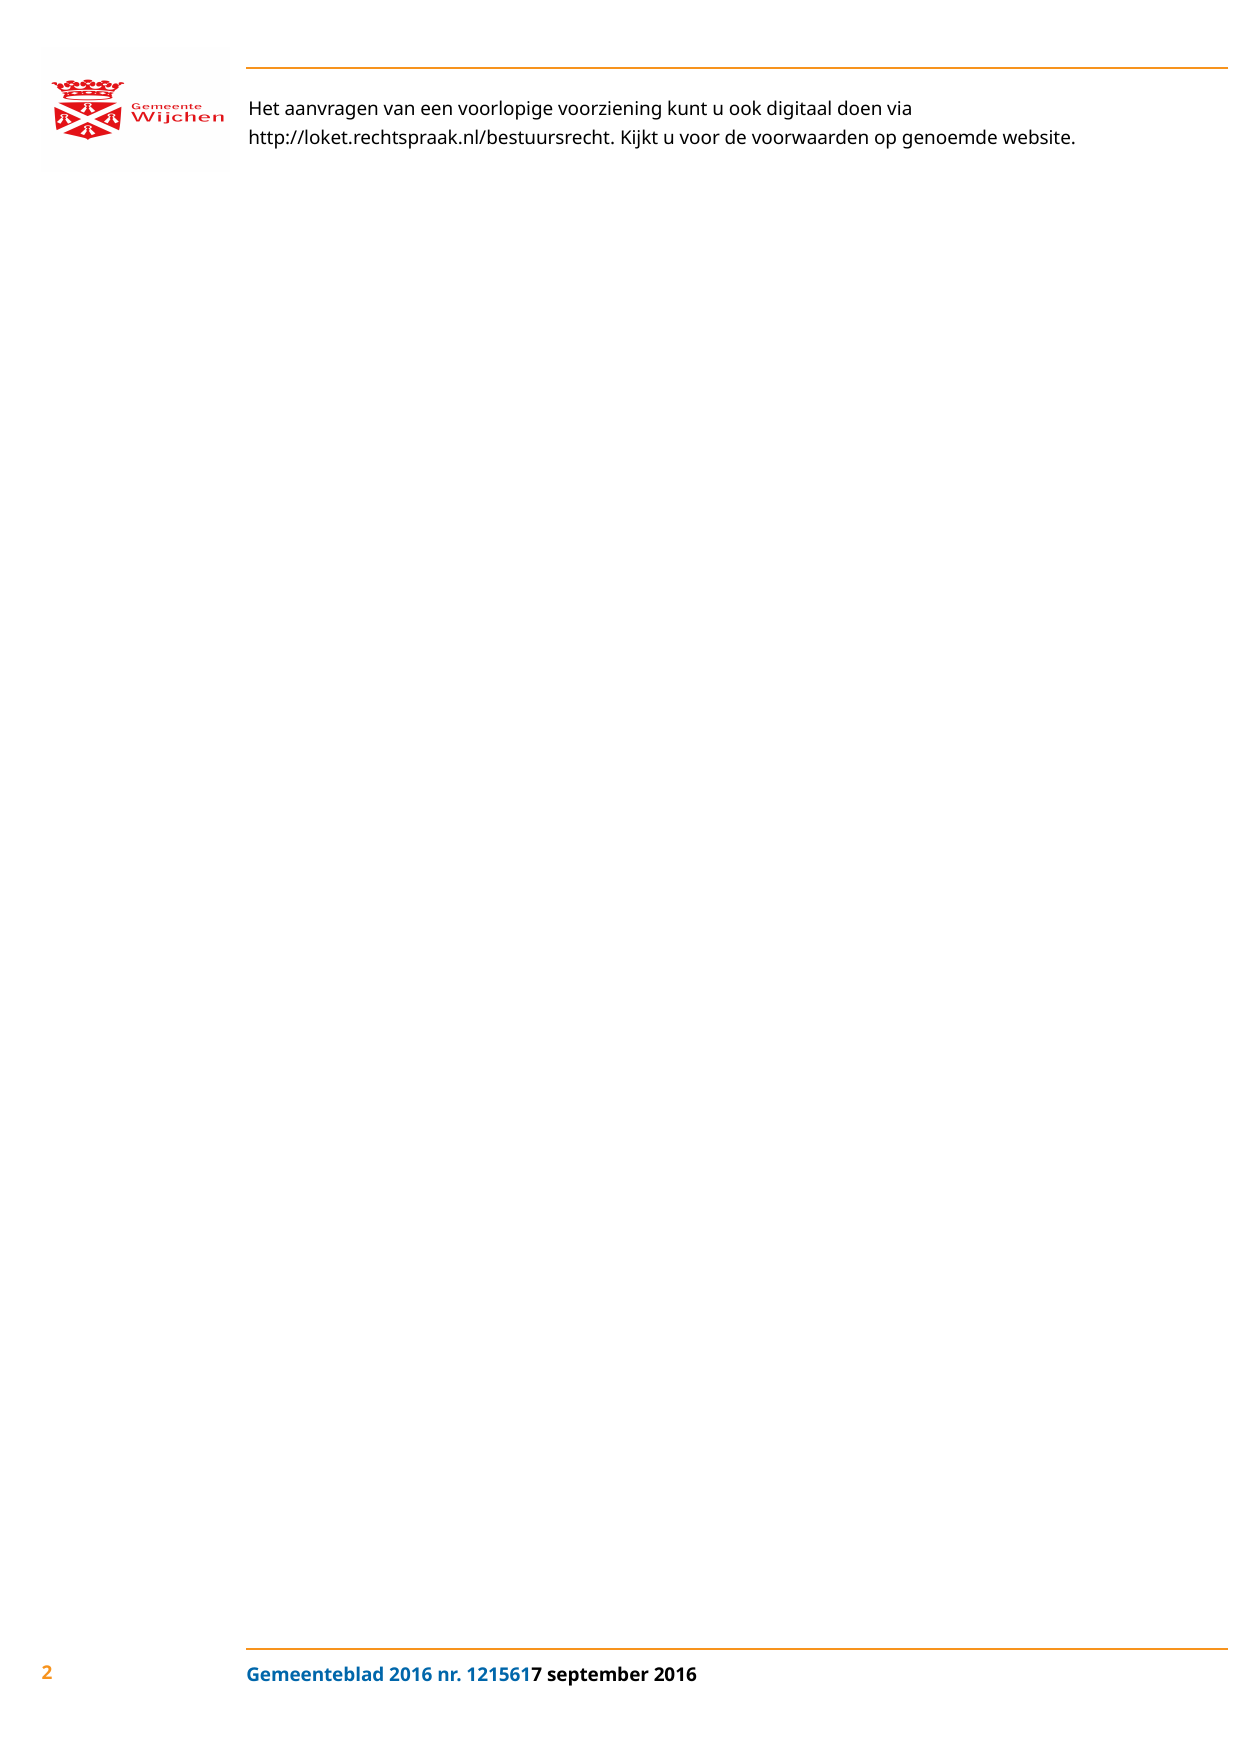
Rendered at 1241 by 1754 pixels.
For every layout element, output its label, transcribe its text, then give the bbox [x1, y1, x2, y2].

text Het aanvragen van een voorlopige voorziening kunt u ook digitaal doen via http://loket.rechtspraak.nl/bestuursrecht. Kijkt u voor de voorwaarden op genoemde website. [248, 95, 1152, 150]
picture [41, 47, 231, 172]
